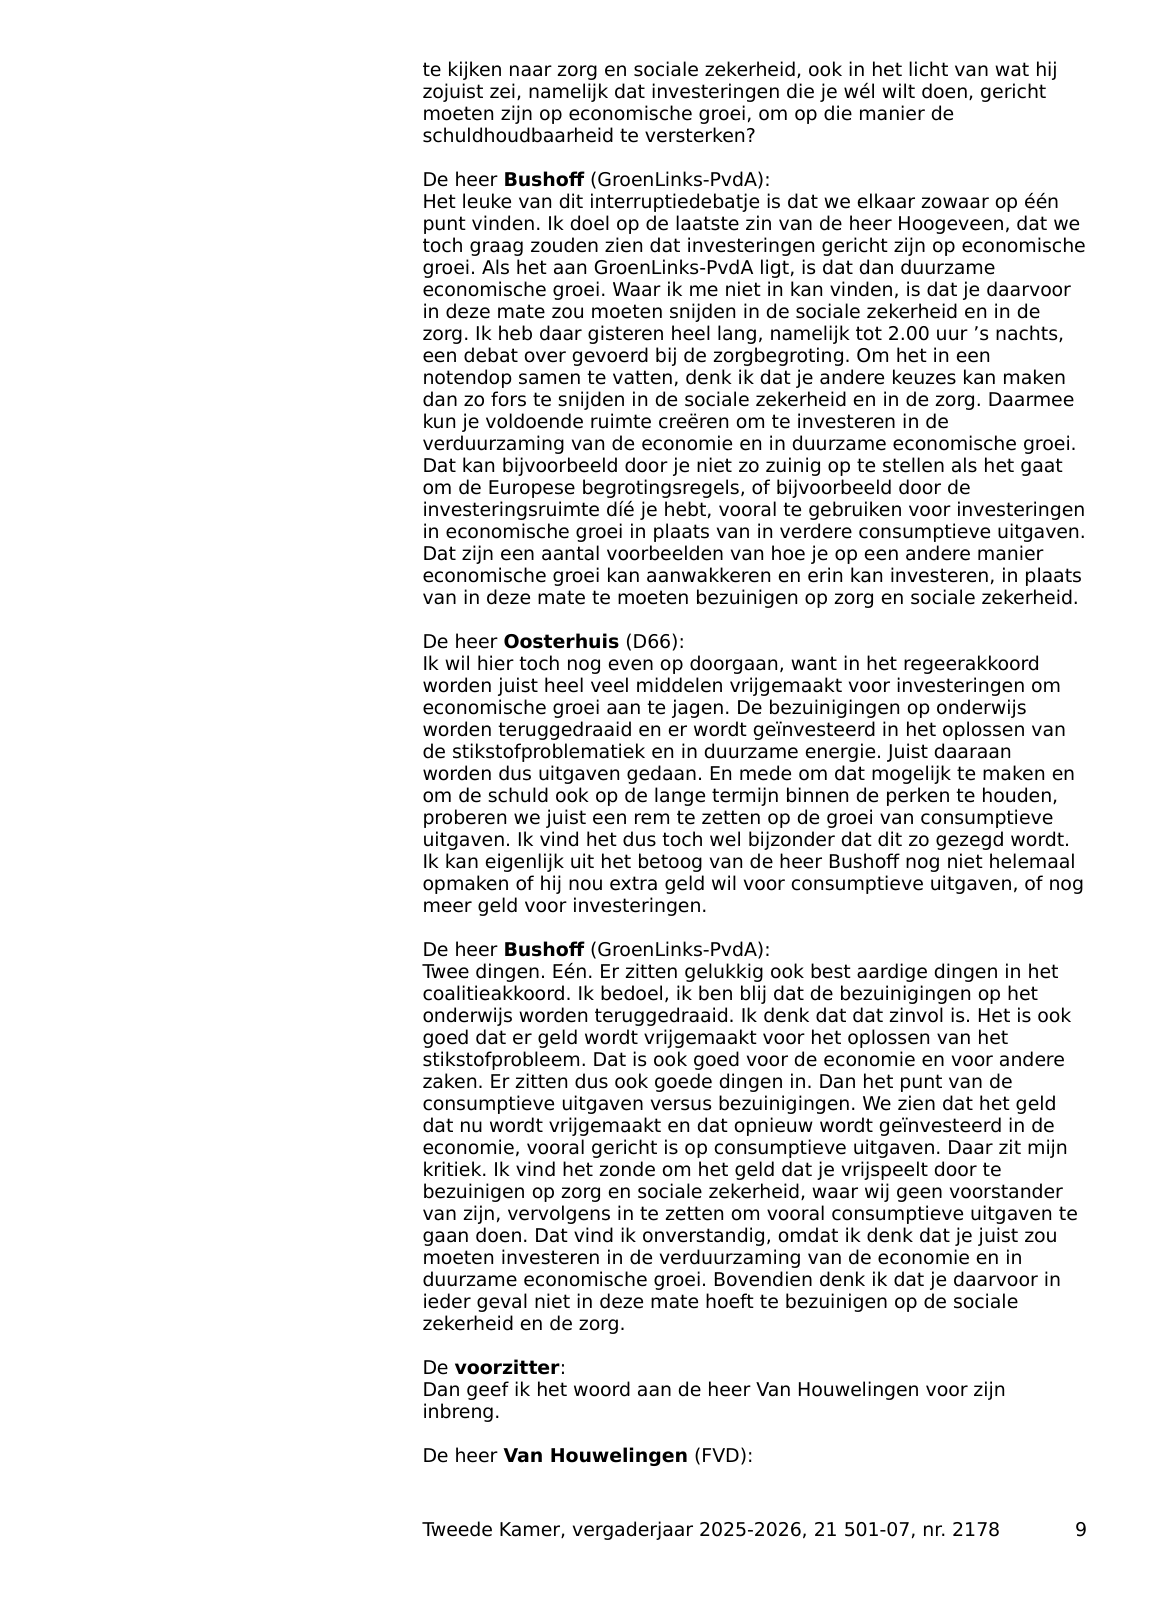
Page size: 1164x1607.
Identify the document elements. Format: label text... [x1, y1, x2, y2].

text Het leuke van dit interruptiedebatje is dat we elkaar zowaar op één punt vinden. Ik doel op de laatste zin van de heer Hoogeveen, dat we toch graag zouden zien dat investeringen gericht zijn op economische groei. Als het aan GroenLinks-PvdA ligt, is dat dan duurzame economische groei. Waar ik me niet in kan vinden, is dat je daarvoor in deze mate zou moeten snijden in de sociale zekerheid en in de zorg. Ik heb daar gisteren heel lang, namelijk tot 2.00 uur ’s nachts, een debat over gevoerd bij de zorgbegroting. Om het in een notendop samen te vatten, denk ik dat je andere keuzes kan maken dan zo fors te snijden in de sociale zekerheid en in de zorg. Daarmee kun je voldoende ruimte creëren om te investeren in de verduurzaming van de economie en in duurzame economische groei. Dat kan bijvoorbeeld door je niet zo zuinig op te stellen als het gaat om de Europese begrotingsregels, of bijvoorbeeld door de investeringsruimte díé je hebt, vooral te gebruiken voor investeringen in economische groei in plaats van in verdere consumptieve uitgaven. [422, 191, 1087, 543]
text Twee dingen. Eén. Er zitten gelukkig ook best aardige dingen in het coalitieakkoord. Ik bedoel, ik ben blij dat de bezuinigingen op het onderwijs worden teruggedraaid. Ik denk dat dat zinvol is. Het is ook goed dat er geld wordt vrijgemaakt voor het oplossen van het stikstofprobleem. Dat is ook goed voor de economie en voor andere zaken. Er zitten dus ook goede dingen in. Dan het punt van de consumptieve uitgaven versus bezuinigingen. We zien dat het geld dat nu wordt vrijgemaakt en dat opnieuw wordt geïnvesteerd in de economie, vooral gericht is op consumptieve uitgaven. Daar zit mijn kritiek. Ik vind het zonde om het geld dat je vrijspeelt door te bezuinigen op zorg en sociale zekerheid, waar wij geen voorstander van zijn, vervolgens in te zetten om vooral consumptieve uitgaven te gaan doen. Dat vind ik onverstandig, omdat ik denk dat je juist zou moeten investeren in de verduurzaming van de economie en in duurzame economische groei. Bovendien denk ik dat je daarvoor in ieder geval niet in deze mate hoeft te bezuinigen op de sociale zekerheid en de zorg. [422, 961, 1087, 1334]
text De heer Oosterhuis (D66): [422, 631, 1087, 653]
text Dan geef ik het woord aan de heer Van Houwelingen voor zijn inbreng. [422, 1379, 1087, 1423]
text De voorzitter: [422, 1357, 1087, 1379]
text De heer Bushoff (GroenLinks-PvdA): [422, 939, 1087, 961]
text De heer Bushoff (GroenLinks-PvdA): [422, 169, 1087, 191]
text De heer Van Houwelingen (FVD): [422, 1445, 1087, 1467]
text Dat zijn een aantal voorbeelden van hoe je op een andere manier economische groei kan aanwakkeren en erin kan investeren, in plaats van in deze mate te moeten bezuinigen op zorg en sociale zekerheid. [422, 543, 1087, 609]
text Ik wil hier toch nog even op doorgaan, want in het regeerakkoord worden juist heel veel middelen vrijgemaakt voor investeringen om economische groei aan te jagen. De bezuinigingen op onderwijs worden teruggedraaid en er wordt geïnvesteerd in het oplossen van de stikstofproblematiek en in duurzame energie. Juist daaraan worden dus uitgaven gedaan. En mede om dat mogelijk te maken en om de schuld ook op de lange termijn binnen de perken te houden, proberen we juist een rem te zetten op de groei van consumptieve uitgaven. Ik vind het dus toch wel bijzonder dat dit zo gezegd wordt. Ik kan eigenlijk uit het betoog van de heer Bushoff nog niet helemaal opmaken of hij nou extra geld wil voor consumptieve uitgaven, of nog meer geld voor investeringen. [422, 653, 1087, 917]
text te kijken naar zorg en sociale zekerheid, ook in het licht van wat hij zojuist zei, namelijk dat investeringen die je wél wilt doen, gericht moeten zijn op economische groei, om op die manier de schuldhoudbaarheid te versterken? [422, 59, 1087, 147]
